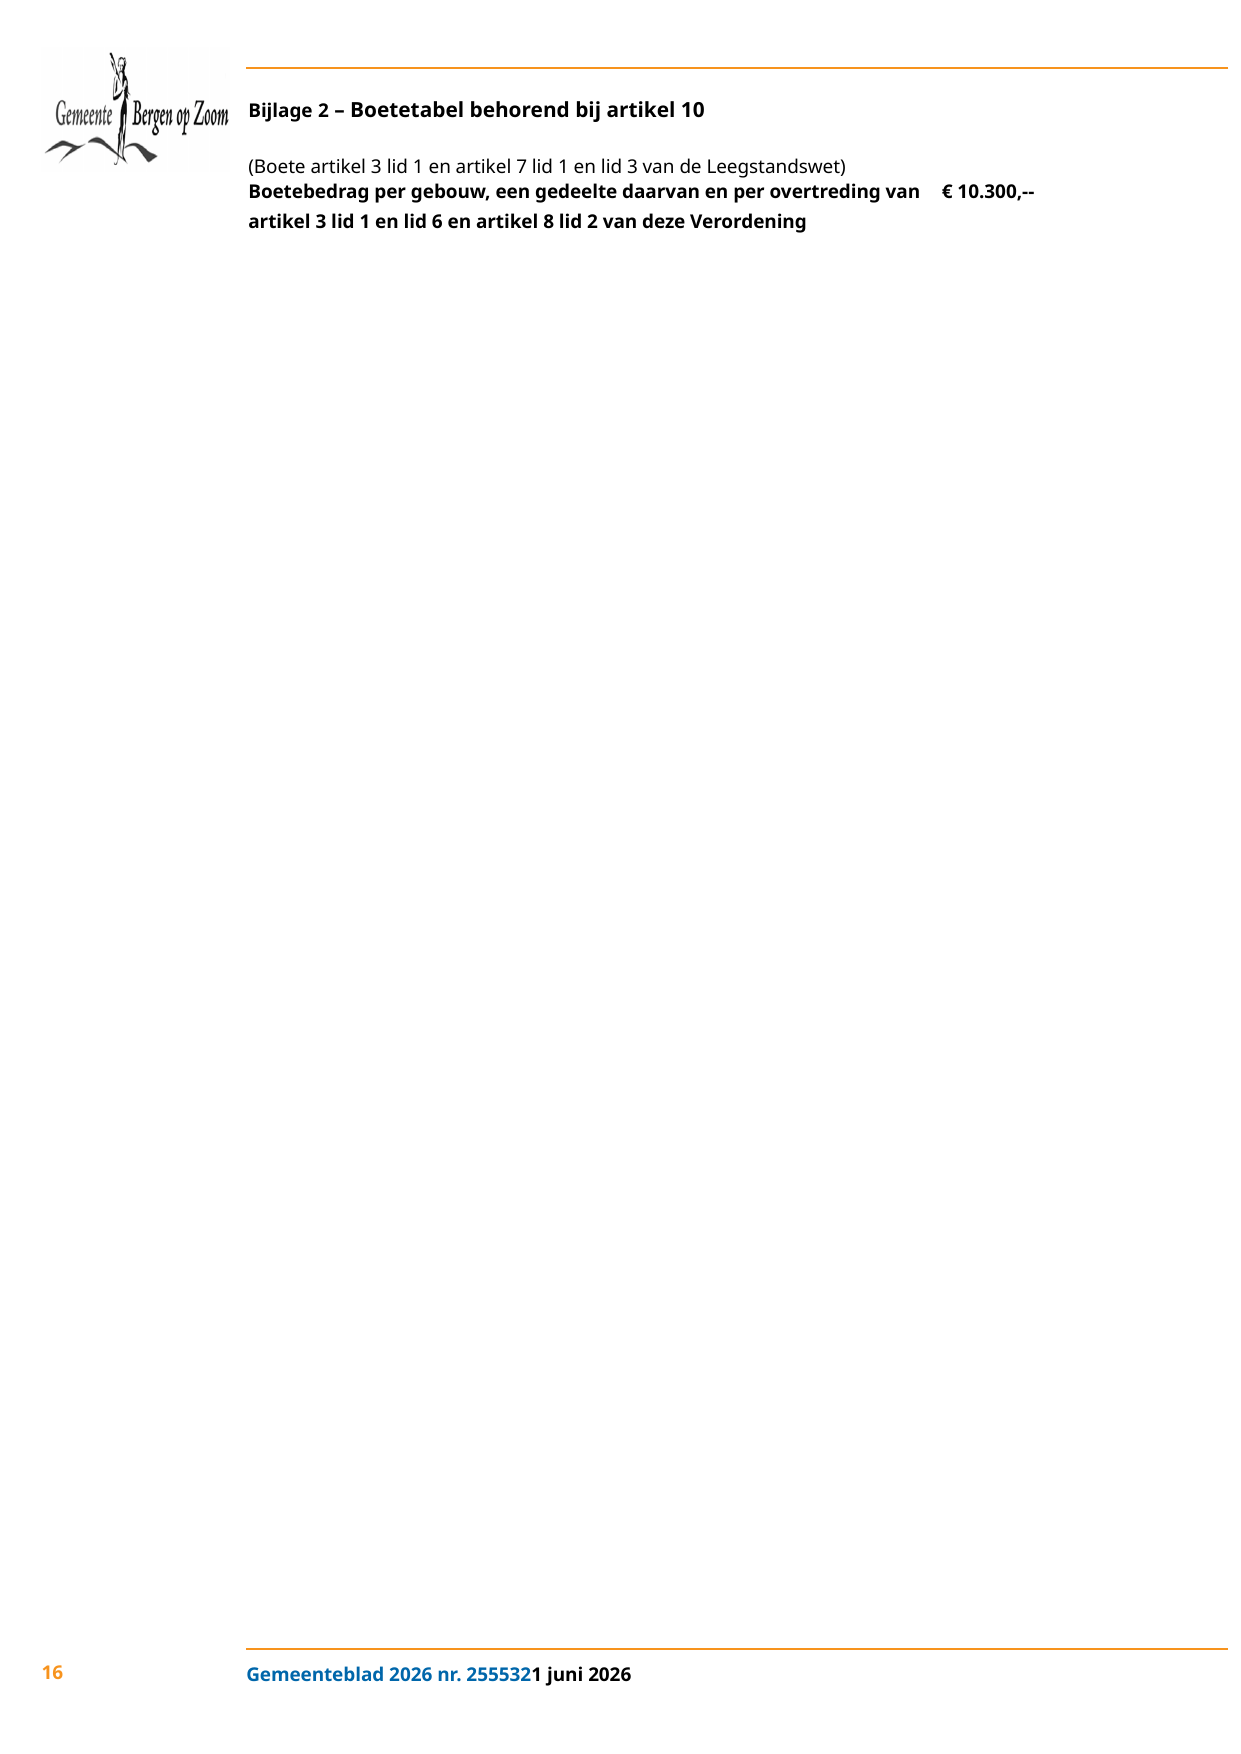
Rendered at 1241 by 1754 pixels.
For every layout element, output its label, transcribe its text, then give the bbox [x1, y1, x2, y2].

table_header (Boete artikel 3 lid 1 en artikel 7 lid 1 en lid 3 van de Leegstandswet) [248, 153, 1152, 179]
table_cell € 10.300,-- [942, 179, 1152, 234]
text Bijlage 2 – Boetetabel behorend bij artikel 10 [248, 95, 1152, 123]
picture [41, 47, 231, 172]
table_cell Boetebedrag per gebouw, een gedeelte daarvan en per overtreding van artikel 3 lid 1 en lid 6 en artikel 8 lid 2 van deze Verordening [248, 179, 942, 234]
